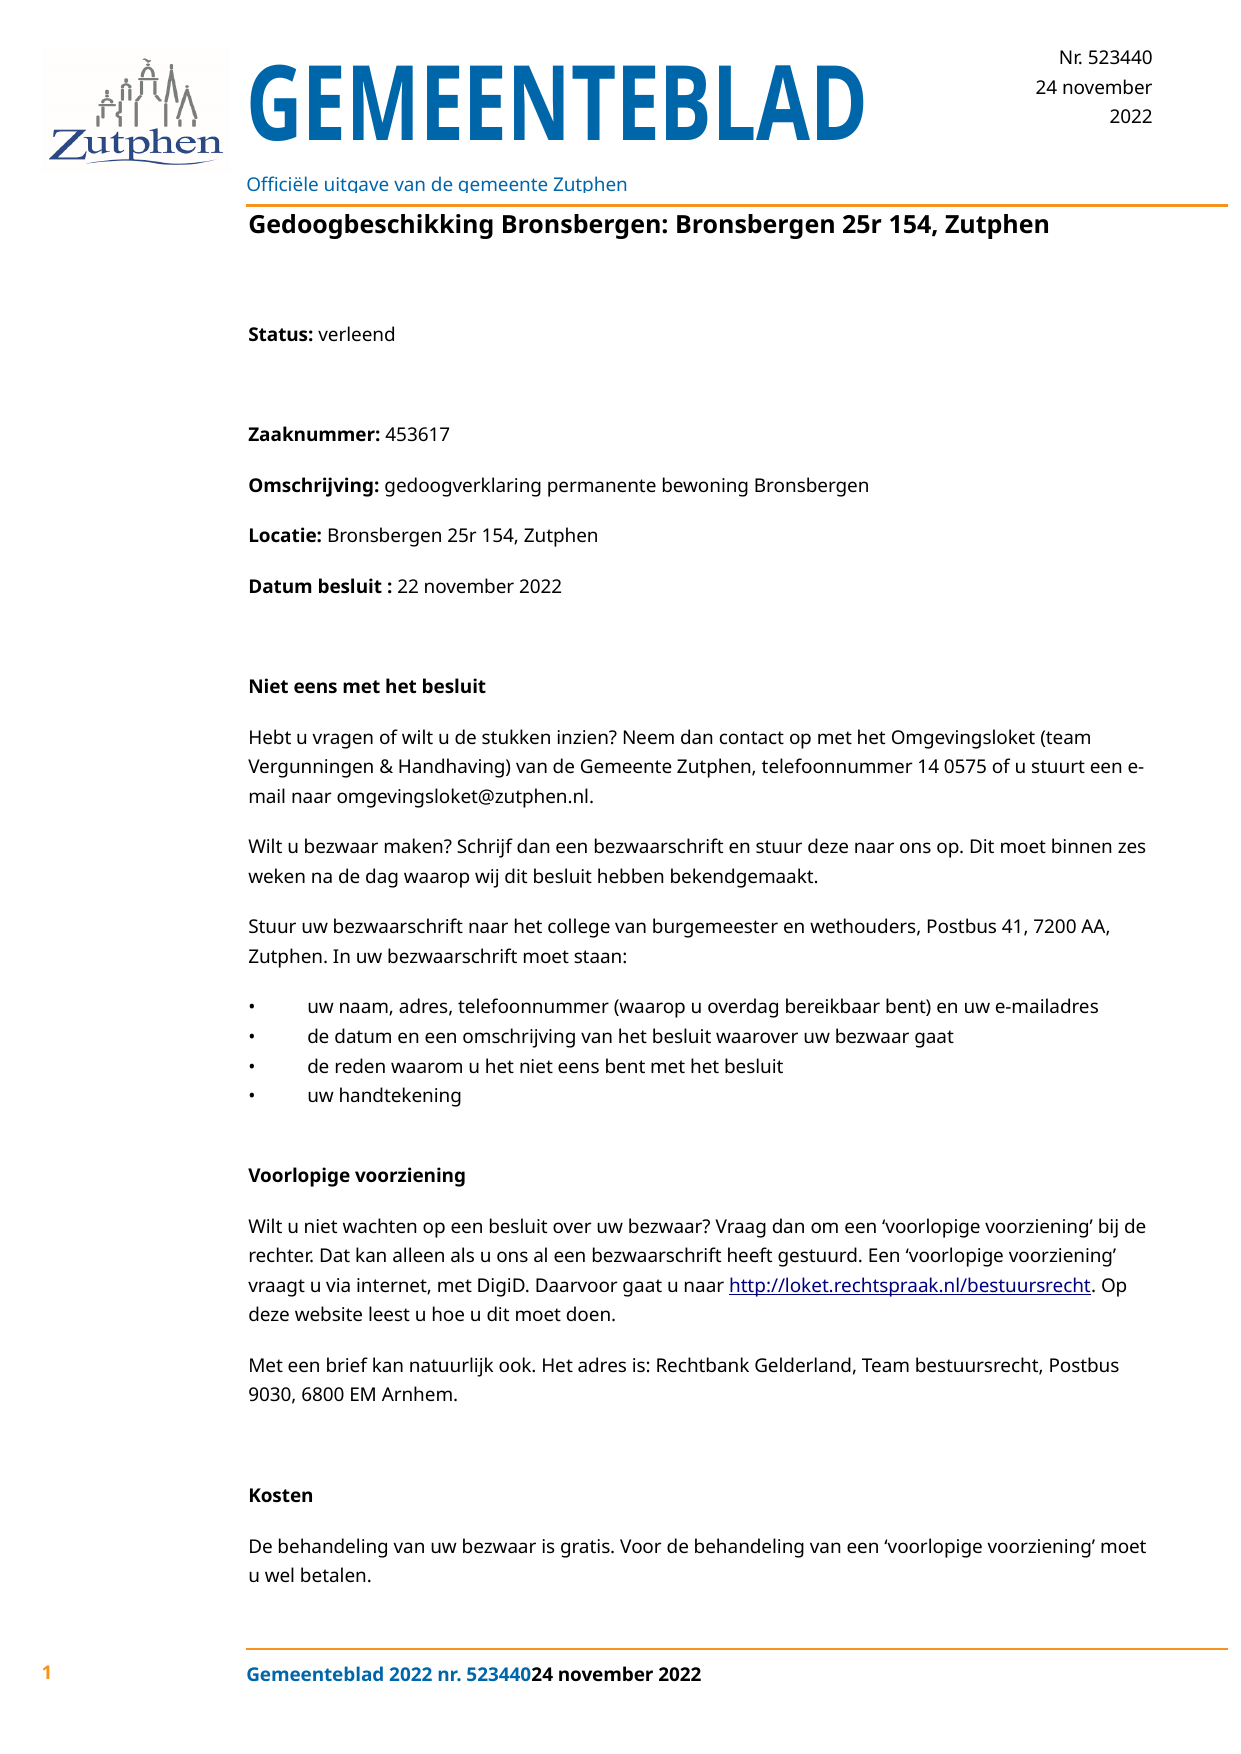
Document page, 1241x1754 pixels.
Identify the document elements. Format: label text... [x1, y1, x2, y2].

text Met een brief kan natuurlijk ook. Het adres is: Rechtbank Gelderland, Team bestuursrecht, Postbus 9030, 6800 EM Arnhem. [248, 1352, 1152, 1407]
text Stuur uw bezwaarschrift naar het college van burgemeester en wethouders, Postbus 41, 7200 AA, Zutphen. In uw bezwaarschrift moet staan: [248, 914, 1152, 969]
text Datum besluit : 22 november 2022 [248, 573, 1152, 598]
text Voorlopige voorziening [248, 1162, 1152, 1188]
text Zaaknummer: 453617 [248, 422, 1152, 447]
text Wilt u bezwaar maken? Schrijf dan een bezwaarschrift en stuur deze naar ons op. Dit moet binnen zes weken na de dag waarop wij dit besluit hebben bekendgemaakt. [248, 834, 1152, 889]
list de reden waarom u het niet eens bent met het besluit [248, 1053, 1152, 1078]
text Omschrijving: gedoogverklaring permanente bewoning Bronsbergen [248, 472, 1152, 498]
text Status: verleend [248, 321, 1152, 346]
text Wilt u niet wachten op een besluit over uw bezwaar? Vraag dan om een ‘voorlopige voorziening’ bij de rechter. Dat kan alleen als u ons al een bezwaarschrift heeft gestuurd. Een ‘voorlopige voorziening’ vraagt u via internet, met DigiD. Daarvoor gaat u naar http://loket.rechtspraak.nl/bestuursrecht. Op deze website leest u hoe u dit moet doen. [248, 1213, 1152, 1327]
picture [41, 47, 231, 172]
text Hebt u vragen of wilt u de stukken inzien? Neem dan contact op met het Omgevingsloket (team Vergunningen & Handhaving) van de Gemeente Zutphen, telefoonnummer 14 0575 of u stuurt een e-mail naar omgevingsloket@zutphen.nl. [248, 724, 1152, 809]
list uw naam, adres, telefoonnummer (waarop u overdag bereikbaar bent) en uw e-mailadres [248, 994, 1152, 1019]
text Gedoogbeschikking Bronsbergen: Bronsbergen 25r 154, Zutphen [248, 207, 1152, 241]
list uw handtekening [248, 1082, 1152, 1108]
text Niet eens met het besluit [248, 674, 1152, 699]
text De behandeling van uw bezwaar is gratis. Voor de behandeling van een ‘voorlopige voorziening’ moet u wel betalen. [248, 1533, 1152, 1588]
text Locatie: Bronsbergen 25r 154, Zutphen [248, 522, 1152, 548]
text Kosten [248, 1482, 1152, 1508]
list de datum en een omschrijving van het besluit waarover uw bezwaar gaat [248, 1023, 1152, 1049]
